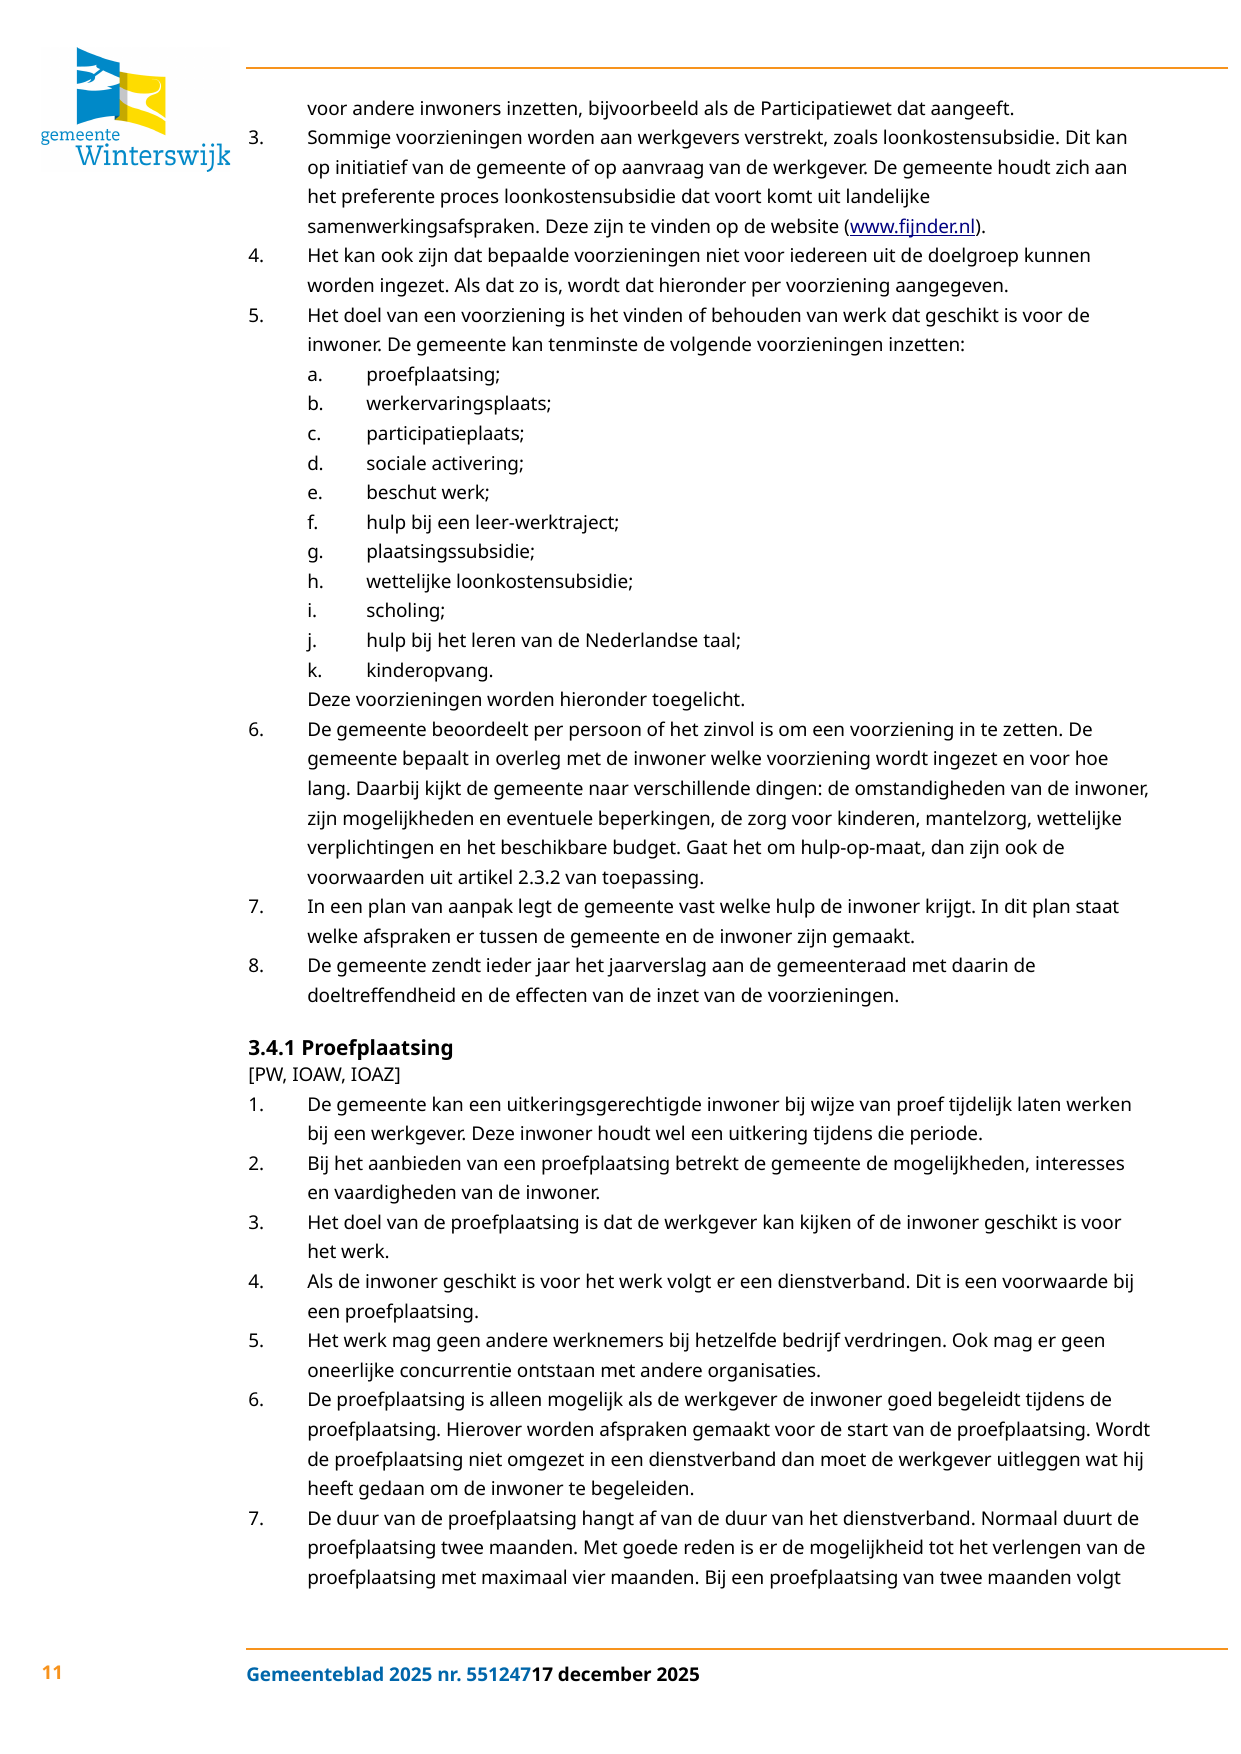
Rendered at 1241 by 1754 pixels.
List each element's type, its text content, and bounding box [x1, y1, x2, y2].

list voor andere inwoners inzetten, bijvoorbeeld als de Participatiewet dat aangeeft. [248, 95, 1152, 121]
picture [225, 153, 231, 162]
list plaatsingssubsidie; [307, 538, 1152, 564]
list De gemeente zendt ieder jaar het jaarverslag aan de gemeenteraad met daarin de doeltreffendheid en de effecten van de inzet van de voorzieningen. [248, 953, 1152, 1008]
list Sommige voorzieningen worden aan werkgevers verstrekt, zoals loonkostensubsidie. Dit kan op initiatief van de gemeente of op aanvraag van de werkgever. De gemeente houdt zich aan het preferente proces loonkostensubsidie dat voort komt uit landelijke samenwerkingsafspraken. Deze zijn te vinden op de website (www.fijnder.nl). [248, 124, 1152, 239]
list Het doel van een voorziening is het vinden of behouden van werk dat geschikt is voor de inwoner. De gemeente kan tenminste de volgende voorzieningen inzetten: [248, 302, 1152, 357]
list De proefplaatsing is alleen mogelijk als de werkgever de inwoner goed begeleidt tijdens de proefplaatsing. Hierover worden afspraken gemaakt voor de start van de proefplaatsing. Wordt de proefplaatsing niet omgezet in een dienstverband dan moet de werkgever uitleggen wat hij heeft gedaan om de inwoner te begeleiden. [248, 1387, 1152, 1501]
list hulp bij het leren van de Nederlandse taal; [307, 627, 1152, 653]
text 3.4.1 Proefplaatsing [248, 1033, 1152, 1061]
list Het werk mag geen andere werknemers bij hetzelfde bedrijf verdringen. Ook mag er geen oneerlijke concurrentie ontstaan met andere organisaties. [248, 1327, 1152, 1383]
list wettelijke loonkostensubsidie; [307, 568, 1152, 594]
list beschut werk; [307, 479, 1152, 505]
list Deze voorzieningen worden hieronder toegelicht. [248, 686, 1152, 712]
list scholing; [307, 598, 1152, 623]
list kinderopvang. [307, 657, 1152, 683]
list hulp bij een leer-werktraject; [307, 509, 1152, 535]
text [PW, IOAW, IOAZ] [248, 1061, 1152, 1087]
list sociale activering; [307, 450, 1152, 476]
list Het kan ook zijn dat bepaalde voorzieningen niet voor iedereen uit de doelgroep kunnen worden ingezet. Als dat zo is, wordt dat hieronder per voorziening aangegeven. [248, 243, 1152, 298]
list De gemeente beoordeelt per persoon of het zinvol is om een voorziening in te zetten. De gemeente bepaalt in overleg met de inwoner welke voorziening wordt ingezet en voor hoe lang. Daarbij kijkt de gemeente naar verschillende dingen: de omstandigheden van de inwoner, zijn mogelijkheden en eventuele beperkingen, de zorg voor kinderen, mantelzorg, wettelijke verplichtingen en het beschikbare budget. Gaat het om hulp-op-maat, dan zijn ook de voorwaarden uit artikel 2.3.2 van toepassing. [248, 716, 1152, 890]
list participatieplaats; [307, 420, 1152, 446]
list Als de inwoner geschikt is voor het werk volgt er een dienstverband. Dit is een voorwaarde bij een proefplaatsing. [248, 1268, 1152, 1323]
list De gemeente kan een uitkeringsgerechtigde inwoner bij wijze van proef tijdelijk laten werken bij een werkgever. Deze inwoner houdt wel een uitkering tijdens die periode. [248, 1091, 1152, 1146]
list In een plan van aanpak legt de gemeente vast welke hulp de inwoner krijgt. In dit plan staat welke afspraken er tussen de gemeente en de inwoner zijn gemaakt. [248, 893, 1152, 949]
list Bij het aanbieden van een proefplaatsing betrekt de gemeente de mogelijkheden, interesses en vaardigheden van de inwoner. [248, 1150, 1152, 1205]
list De duur van de proefplaatsing hangt af van de duur van het dienstverband. Normaal duurt de proefplaatsing twee maanden. Met goede reden is er de mogelijkheid tot het verlengen van de proefplaatsing met maximaal vier maanden. Bij een proefplaatsing van twee maanden volgt [248, 1505, 1152, 1590]
list Het doel van de proefplaatsing is dat de werkgever kan kijken of de inwoner geschikt is voor het werk. [248, 1209, 1152, 1264]
list werkervaringsplaats; [307, 391, 1152, 416]
list proefplaatsing; [307, 361, 1152, 387]
picture [41, 47, 231, 172]
